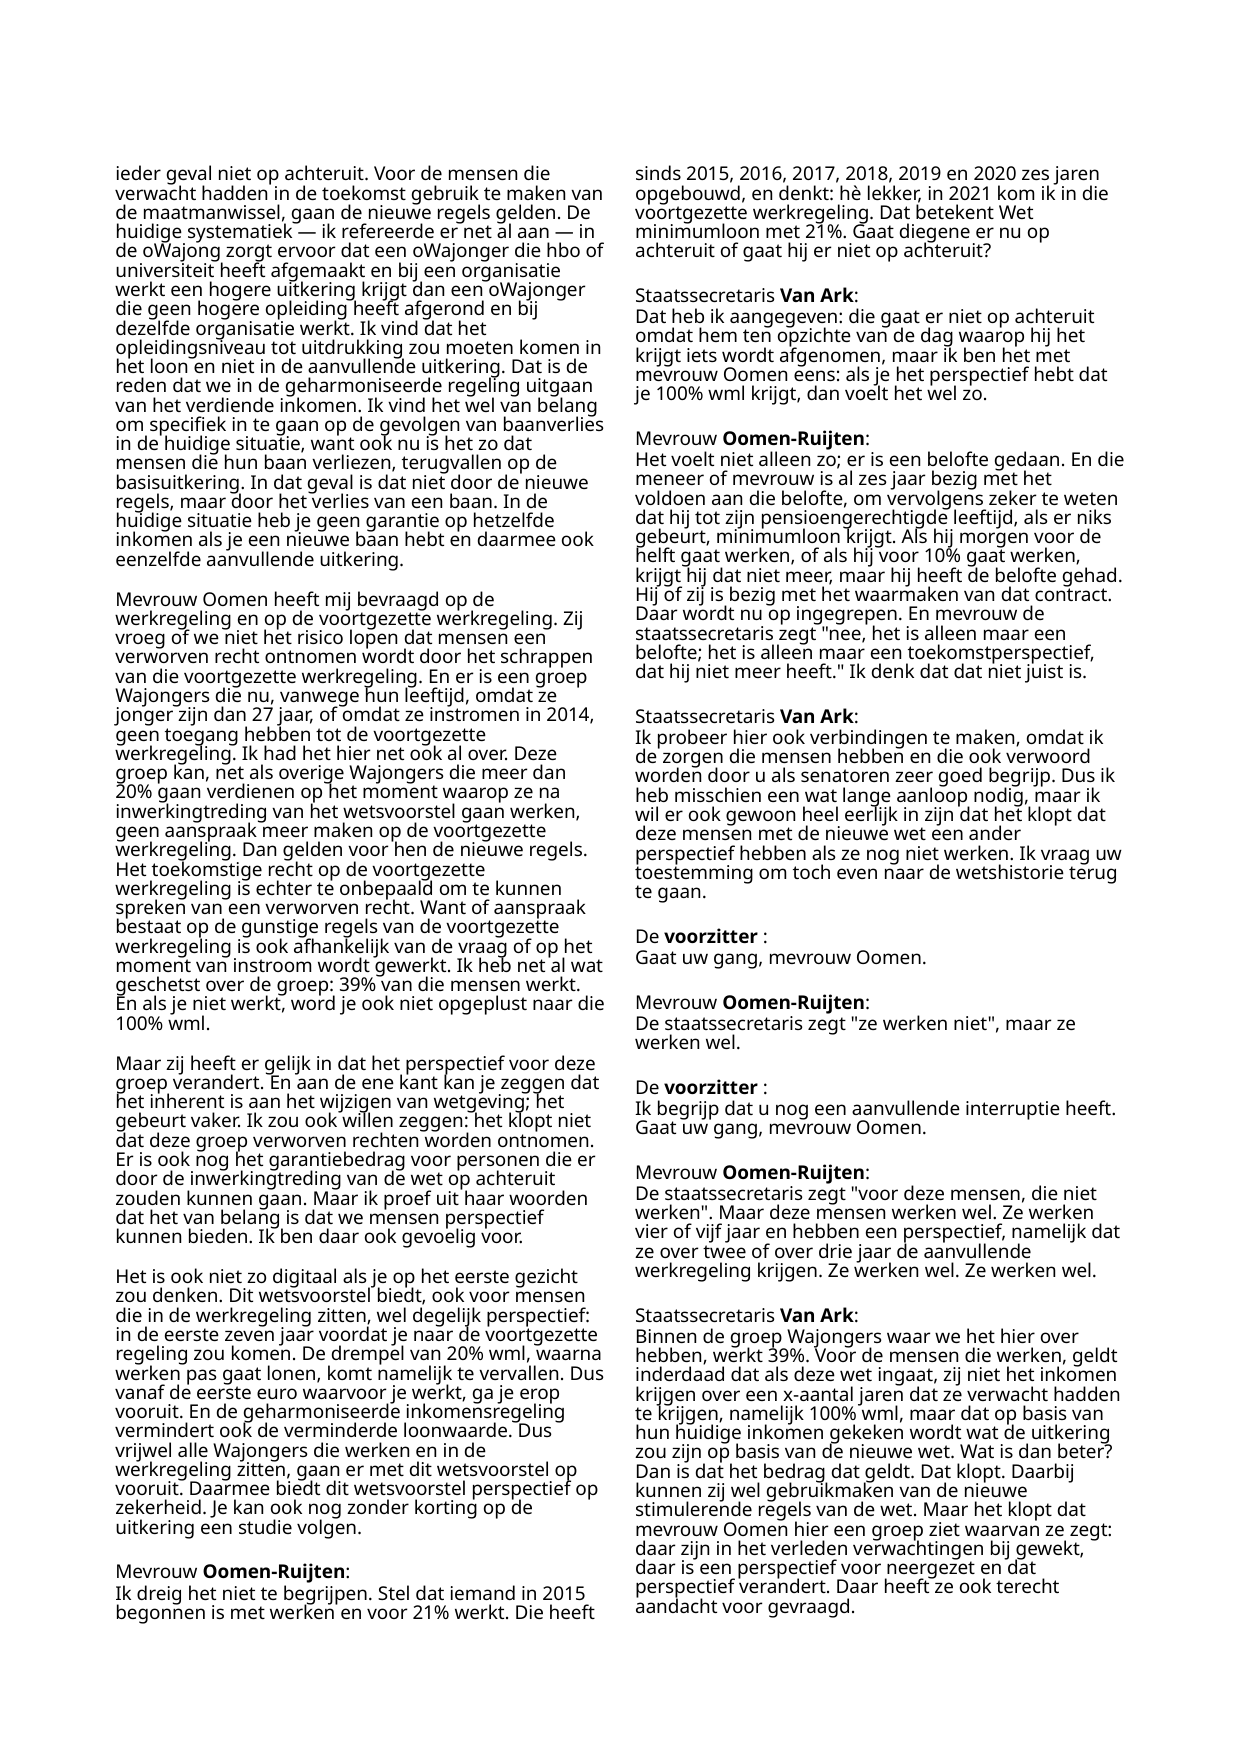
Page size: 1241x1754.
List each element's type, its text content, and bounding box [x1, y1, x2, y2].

text De staatssecretaris zegt "voor deze mensen, die niet werken". Maar deze mensen werken wel. Ze werken vier of vijf jaar en hebben een perspectief, namelijk dat ze over twee of over drie jaar de aanvullende werkregeling krijgen. Ze werken wel. Ze werken wel. [635, 1185, 1125, 1281]
text Maar zij heeft er gelijk in dat het perspectief voor deze groep verandert. En aan de ene kant kan je zeggen dat het inherent is aan het wijzigen van wetgeving; het gebeurt vaker. Ik zou ook willen zeggen: het klopt niet dat deze groep verworven rechten worden ontnomen. Er is ook nog het garantiebedrag voor personen die er door de inwerkingtreding van de wet op achteruit zouden kunnen gaan. Maar ik proef uit haar woorden dat het van belang is dat we mensen perspectief kunnen bieden. Ik ben daar ook gevoelig voor. [115, 1055, 605, 1247]
text ieder geval niet op achteruit. Voor de mensen die verwacht hadden in de toekomst gebruik te maken van de maatmanwissel, gaan de nieuwe regels gelden. De huidige systematiek — ik refereerde er net al aan — in de oWajong zorgt ervoor dat een oWajonger die hbo of universiteit heeft afgemaakt en bij een organisatie werkt een hogere uitkering krijgt dan een oWajonger die geen hogere opleiding heeft afgerond en bij dezelfde organisatie werkt. Ik vind dat het opleidingsniveau tot uitdrukking zou moeten komen in het loon en niet in de aanvullende uitkering. Dat is de reden dat we in de geharmoniseerde regeling uitgaan van het verdiende inkomen. Ik vind het wel van belang om specifiek in te gaan op de gevolgen van baanverlies in de huidige situatie, want ook nu is het zo dat mensen die hun baan verliezen, terugvallen op de basisuitkering. In dat geval is dat niet door de nieuwe regels, maar door het verlies van een baan. In de huidige situatie heb je geen garantie op hetzelfde inkomen als je een nieuwe baan hebt en daarmee ook eenzelfde aanvullende uitkering. [115, 165, 605, 570]
text Mevrouw Oomen-Ruijten: [635, 425, 1125, 451]
text sinds 2015, 2016, 2017, 2018, 2019 en 2020 zes jaren opgebouwd, en denkt: hè lekker, in 2021 kom ik in die voortgezette werkregeling. Dat betekent Wet minimumloon met 21%. Gaat diegene er nu op achteruit of gaat hij er niet op achteruit? [635, 165, 1125, 262]
text De staatssecretaris zegt "ze werken niet", maar ze werken wel. [635, 1015, 1125, 1053]
text Ik dreig het niet te begrijpen. Stel dat iemand in 2015 begonnen is met werken en voor 21% werkt. Die heeft [115, 1584, 605, 1623]
text Dat heb ik aangegeven: die gaat er niet op achteruit omdat hem ten opzichte van de dag waarop hij het krijgt iets wordt afgenomen, maar ik ben het met mevrouw Oomen eens: als je het perspectief hebt dat je 100% wml krijgt, dan voelt het wel zo. [635, 308, 1125, 404]
text Binnen de groep Wajongers waar we het hier over hebben, werkt 39%. Voor de mensen die werken, geldt inderdaad dat als deze wet ingaat, zij niet het inkomen krijgen over een x-aantal jaren dat ze verwacht hadden te krijgen, namelijk 100% wml, maar dat op basis van hun huidige inkomen gekeken wordt wat de uitkering zou zijn op basis van de nieuwe wet. Wat is dan beter? Dan is dat het bedrag dat geldt. Dat klopt. Daarbij kunnen zij wel gebruikmaken van de nieuwe stimulerende regels van de wet. Maar het klopt dat mevrouw Oomen hier een groep ziet waarvan ze zegt: daar zijn in het verleden verwachtingen bij gewekt, daar is een perspectief voor neergezet en dat perspectief verandert. Daar heeft ze ook terecht aandacht voor gevraagd. [635, 1328, 1125, 1617]
text Mevrouw Oomen-Ruijten: [115, 1559, 605, 1584]
text Ik probeer hier ook verbindingen te maken, omdat ik de zorgen die mensen hebben en die ook verwoord worden door u als senatoren zeer goed begrijp. Dus ik heb misschien een wat lange aanloop nodig, maar ik wil er ook gewoon heel eerlijk in zijn dat het klopt dat deze mensen met de nieuwe wet een ander perspectief hebben als ze nog niet werken. Ik vraag uw toestemming om toch even naar de wetshistorie terug te gaan. [635, 729, 1125, 902]
text Ik begrijp dat u nog een aanvullende interruptie heeft. Gaat uw gang, mevrouw Oomen. [635, 1100, 1125, 1138]
text Staatssecretaris Van Ark: [635, 703, 1125, 729]
text Mevrouw Oomen heeft mij bevraagd op de werkregeling en op de voortgezette werkregeling. Zij vroeg of we niet het risico lopen dat mensen een verworven recht ontnomen wordt door het schrappen van die voortgezette werkregeling. En er is een groep Wajongers die nu, vanwege hun leeftijd, omdat ze jonger zijn dan 27 jaar, of omdat ze instromen in 2014, geen toegang hebben tot de voortgezette werkregeling. Ik had het hier net ook al over. Deze groep kan, net als overige Wajongers die meer dan 20% gaan verdienen op het moment waarop ze na inwerkingtreding van het wetsvoorstel gaan werken, geen aanspraak meer maken op de voortgezette werkregeling. Dan gelden voor hen de nieuwe regels. Het toekomstige recht op de voortgezette werkregeling is echter te onbepaald om te kunnen spreken van een verworven recht. Want of aanspraak bestaat op de gunstige regels van de voortgezette werkregeling is ook afhankelijk van de vraag of op het moment van instroom wordt gewerkt. Ik heb net al wat geschetst over de groep: 39% van die mensen werkt. En als je niet werkt, word je ook niet opgeplust naar die 100% wml. [115, 591, 605, 1034]
text Gaat uw gang, mevrouw Oomen. [635, 949, 1125, 968]
text Staatssecretaris Van Ark: [635, 282, 1125, 308]
text Mevrouw Oomen-Ruijten: [635, 1159, 1125, 1185]
text Mevrouw Oomen-Ruijten: [635, 989, 1125, 1015]
text Het is ook niet zo digitaal als je op het eerste gezicht zou denken. Dit wetsvoorstel biedt, ook voor mensen die in de werkregeling zitten, wel degelijk perspectief: in de eerste zeven jaar voordat je naar de voortgezette regeling zou komen. De drempel van 20% wml, waarna werken pas gaat lonen, komt namelijk te vervallen. Dus vanaf de eerste euro waarvoor je werkt, ga je erop vooruit. En de geharmoniseerde inkomensregeling vermindert ook de verminderde loonwaarde. Dus vrijwel alle Wajongers die werken en in de werkregeling zitten, gaan er met dit wetsvoorstel op vooruit. Daarmee biedt dit wetsvoorstel perspectief op zekerheid. Je kan ook nog zonder korting op de uitkering een studie volgen. [115, 1268, 605, 1538]
text Staatssecretaris Van Ark: [635, 1302, 1125, 1328]
text De voorzitter : [635, 1074, 1125, 1100]
text De voorzitter : [635, 923, 1125, 949]
text Het voelt niet alleen zo; er is een belofte gedaan. En die meneer of mevrouw is al zes jaar bezig met het voldoen aan die belofte, om vervolgens zeker te weten dat hij tot zijn pensioengerechtigde leeftijd, als er niks gebeurt, minimumloon krijgt. Als hij morgen voor de helft gaat werken, of als hij voor 10% gaat werken, krijgt hij dat niet meer, maar hij heeft de belofte gehad. Hij of zij is bezig met het waarmaken van dat contract. Daar wordt nu op ingegrepen. En mevrouw de staatssecretaris zegt "nee, het is alleen maar een belofte; het is alleen maar een toekomstperspectief, dat hij niet meer heeft." Ik denk dat dat niet juist is. [635, 451, 1125, 682]
